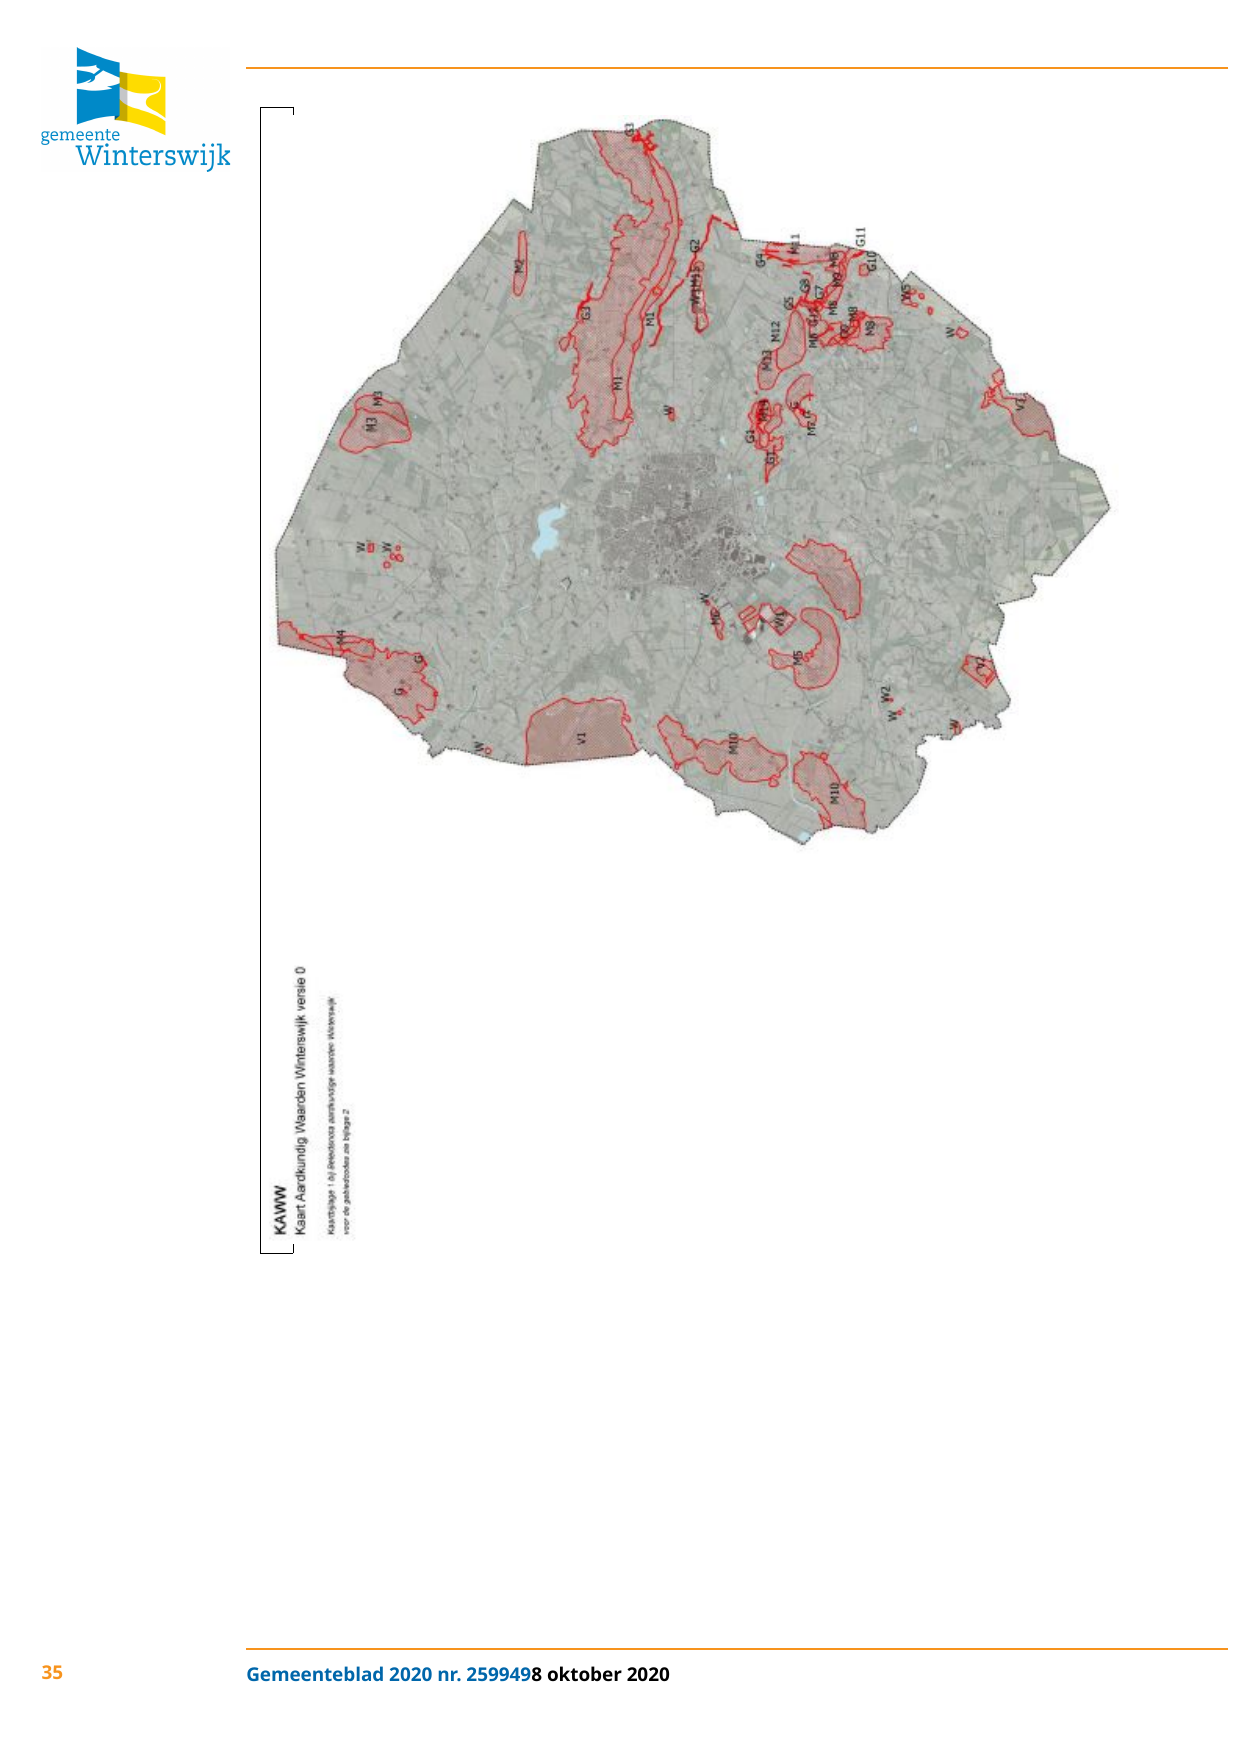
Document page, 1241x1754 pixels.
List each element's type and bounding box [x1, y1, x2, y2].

picture [268, 115, 1119, 1244]
picture [41, 47, 231, 172]
picture [225, 153, 231, 162]
